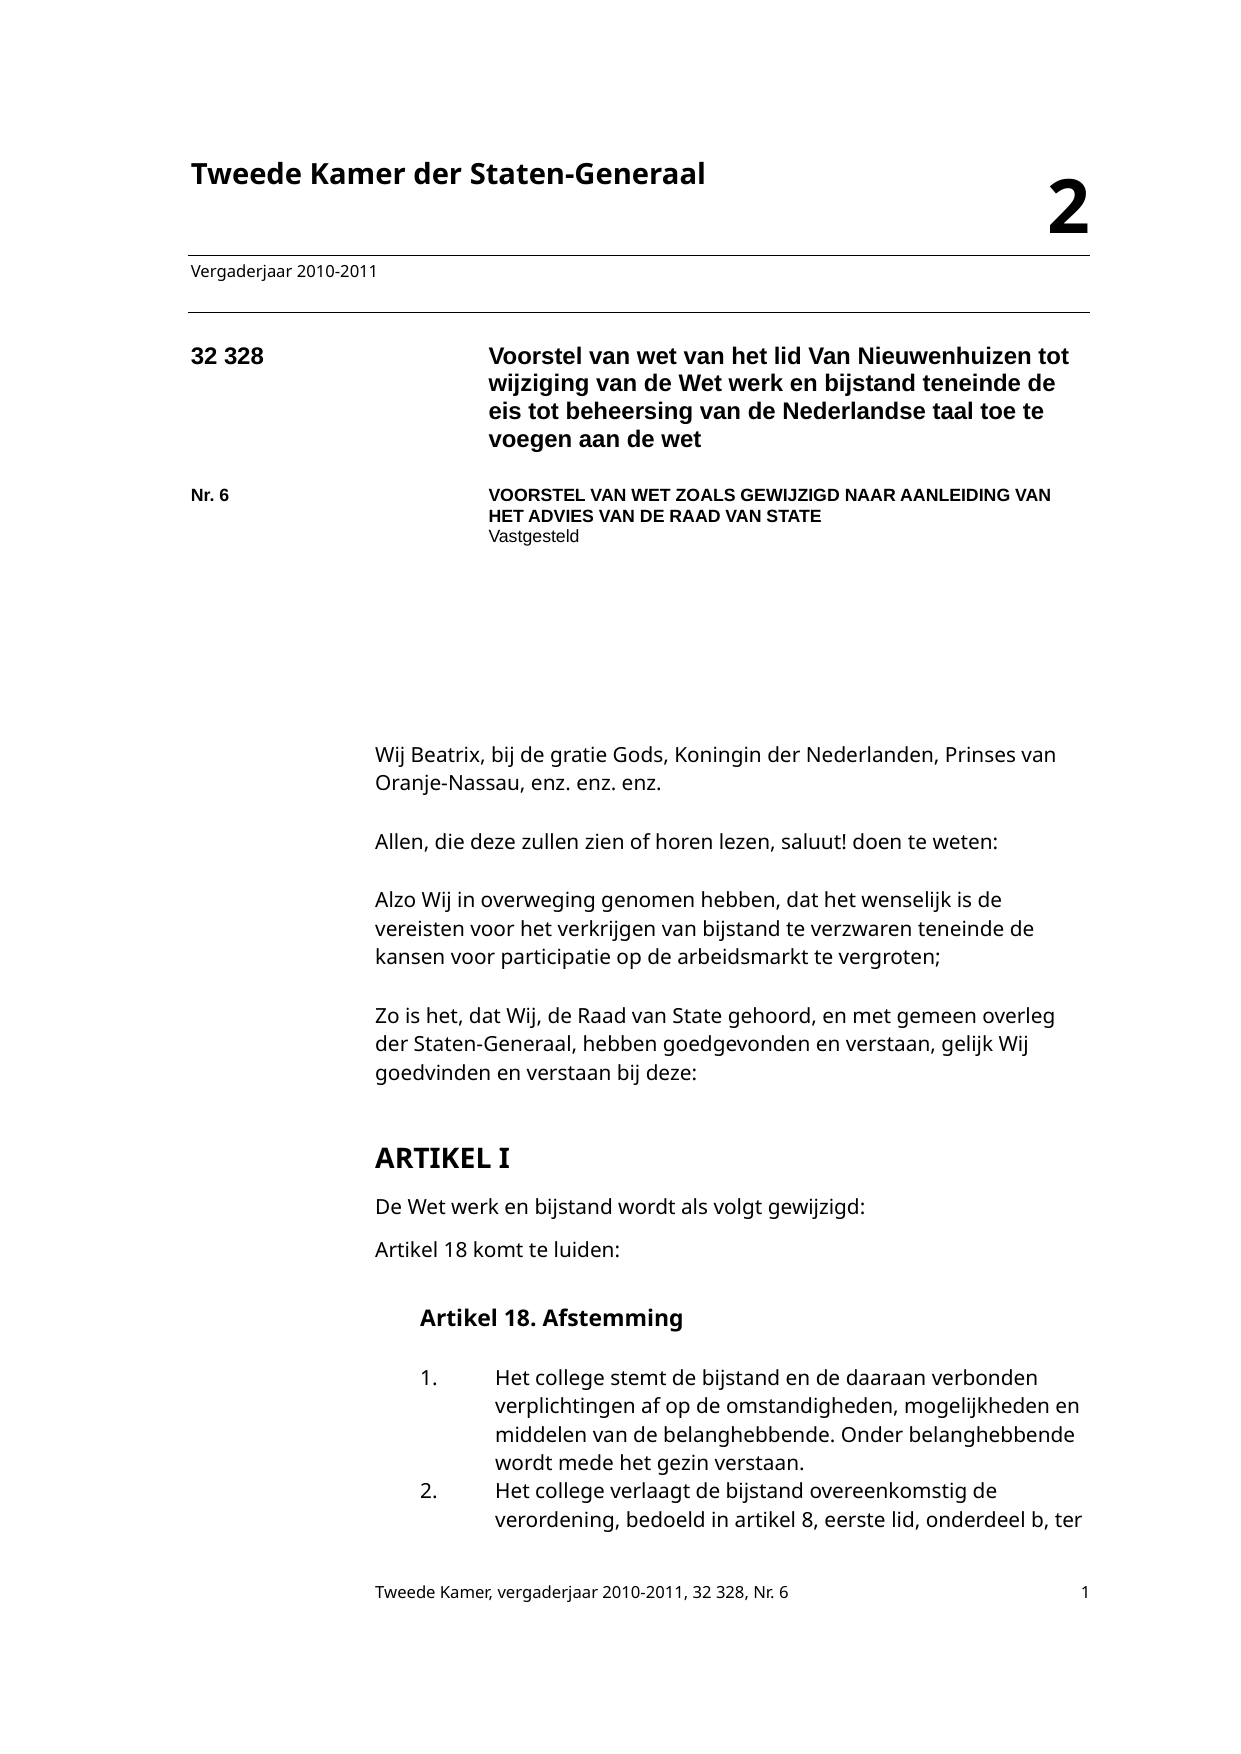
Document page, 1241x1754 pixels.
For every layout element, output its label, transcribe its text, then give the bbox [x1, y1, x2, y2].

list Het college verlaagt de bijstand overeenkomstig de verordening, bedoeld in artikel 8, eerste lid, onderdeel b, ter [420, 1477, 1090, 1533]
table_cell [485, 313, 1090, 339]
text Artikel 18 komt te luiden: [375, 1236, 1090, 1264]
text Zo is het, dat Wij, de Raad van State gehoord, en met gemeen overleg der Staten-Generaal, hebben goedgevonden en verstaan, gelijk Wij goedvinden en verstaan bij deze: [375, 1001, 1090, 1086]
table_cell VOORSTEL VAN WET ZOALS GEWIJZIGD NAAR AANLEIDING VAN HET ADVIES VAN DE RAAD VAN STATE Vastgesteld [485, 482, 1090, 622]
subtitle Artikel 18. Afstemming [420, 1302, 1090, 1333]
table_cell 32 328 [188, 339, 485, 482]
text De Wet werk en bijstand wordt als volgt gewijzigd: [375, 1192, 1090, 1221]
list Het college stemt de bijstand en de daaraan verbonden verplichtingen af op de omstandigheden, mogelijkheden en middelen van de belanghebbende. Onder belanghebbende wordt mede het gezin verstaan. [420, 1363, 1090, 1477]
text Wij Beatrix, bij de gratie Gods, Koningin der Nederlanden, Prinses van Oranje-Nassau, enz. enz. enz. [375, 740, 1090, 797]
text Allen, die deze zullen zien of horen lezen, saluut! doen te weten: [375, 827, 1090, 855]
table_header Tweede Kamer der Staten-Generaal [188, 150, 909, 255]
table_cell Nr. 6 [188, 482, 485, 622]
table_header 2 [910, 150, 1090, 255]
table_cell Vergaderjaar 2010-2011 [188, 256, 485, 312]
table_cell [485, 256, 1090, 312]
text Alzo Wij in overweging genomen hebben, dat het wenselijk is de vereisten voor het verkrijgen van bijstand te verzwaren teneinde de kansen voor participatie op de arbeidsmarkt te vergroten; [375, 885, 1090, 971]
table_cell Voorstel van wet van het lid Van Nieuwenhuizen tot wijziging van de Wet werk en bijstand teneinde de eis tot beheersing van de Nederlandse taal toe te voegen aan de wet [485, 339, 1090, 482]
table_cell [188, 313, 485, 339]
subtitle ARTIKEL I [375, 1138, 1090, 1177]
